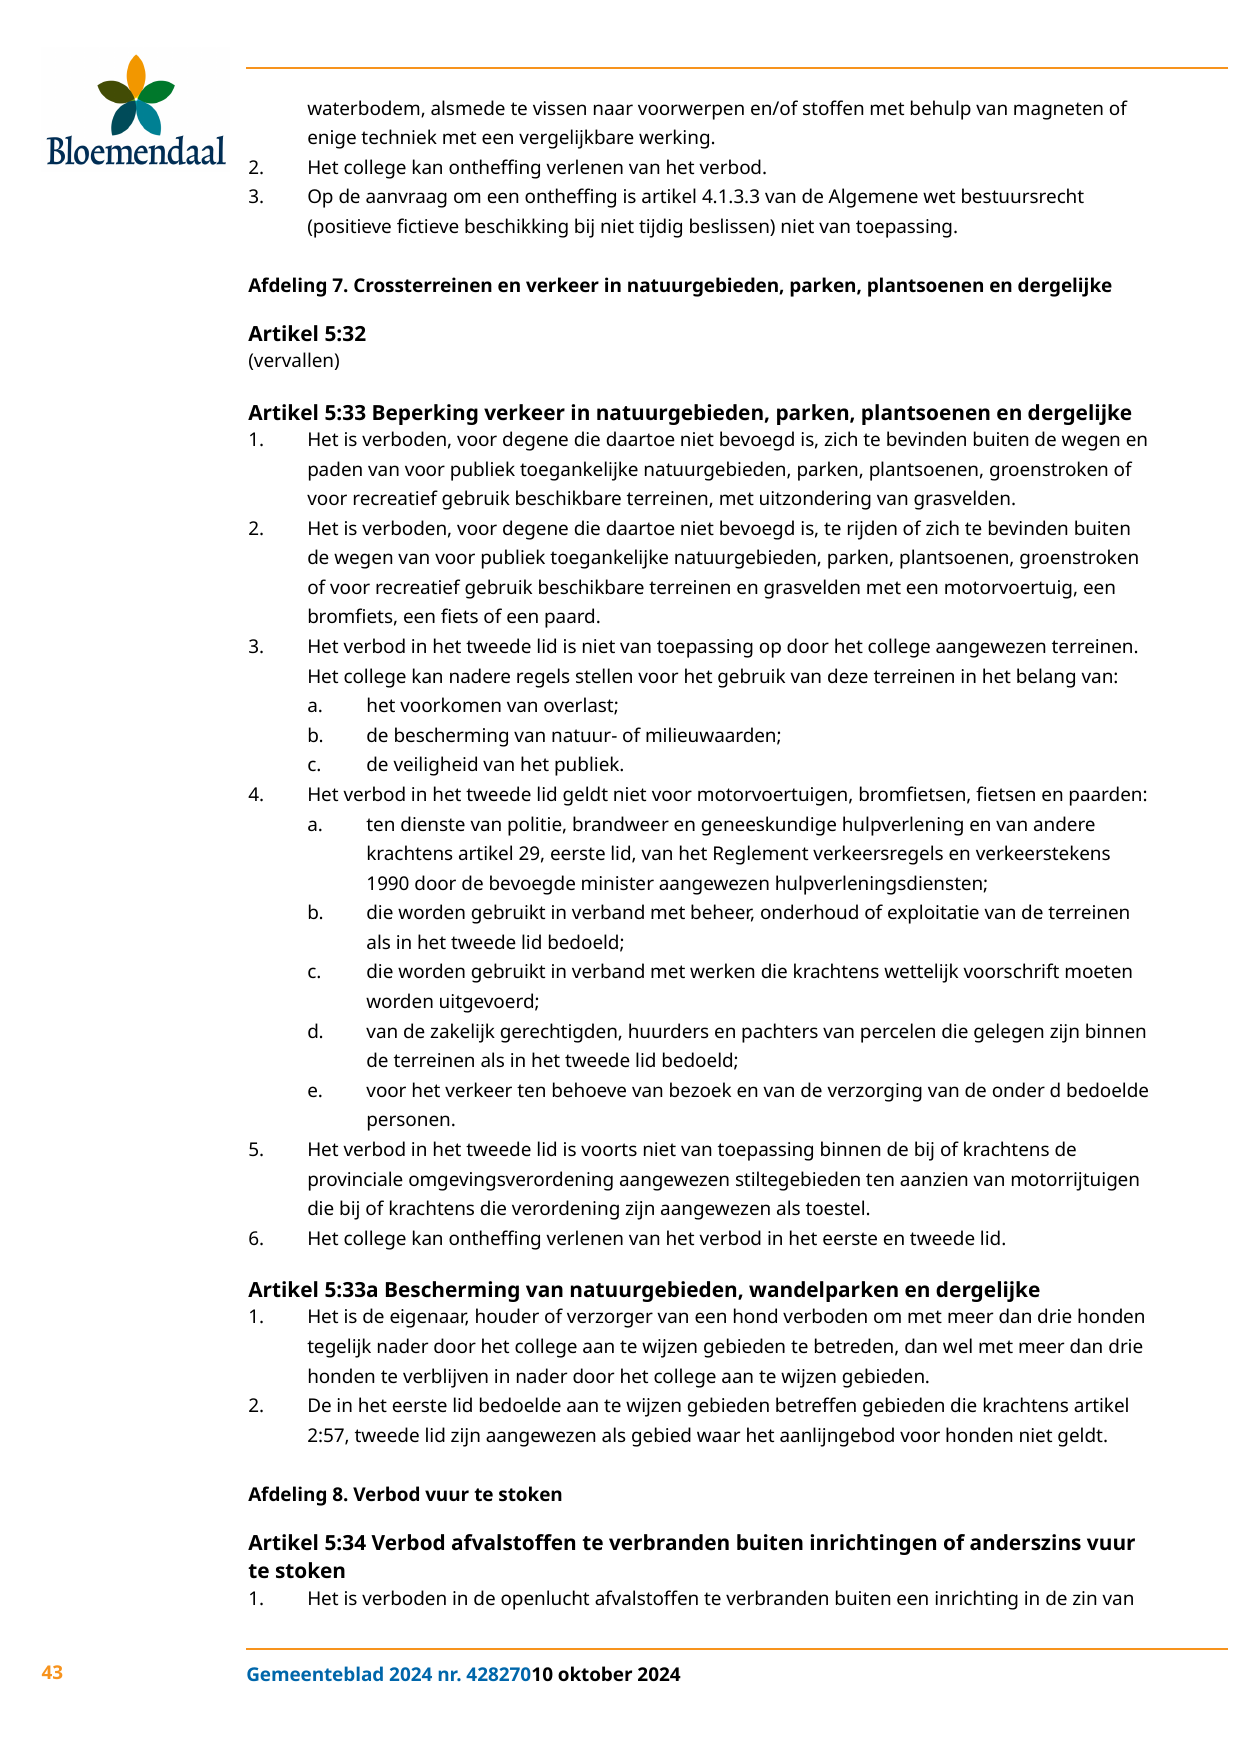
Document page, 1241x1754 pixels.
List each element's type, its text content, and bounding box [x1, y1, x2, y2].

list Het is verboden in de openlucht afvalstoffen te verbranden buiten een inrichting in de zin van [248, 1585, 1152, 1610]
list de veiligheid van het publiek. [307, 752, 1152, 777]
list Het verbod in het tweede lid is voorts niet van toepassing binnen de bij of krachtens de provinciale omgevingsverordening aangewezen stiltegebieden ten aanzien van motorrijtuigen die bij of krachtens die verordening zijn aangewezen als toestel. [248, 1136, 1152, 1221]
list Het is de eigenaar, houder of verzorger van een hond verboden om met meer dan drie honden tegelijk nader door het college aan te wijzen gebieden te betreden, dan wel met meer dan drie honden te verblijven in nader door het college aan te wijzen gebieden. [248, 1304, 1152, 1389]
list van de zakelijk gerechtigden, huurders en pachters van percelen die gelegen zijn binnen de terreinen als in het tweede lid bedoeld; [307, 1018, 1152, 1073]
text Afdeling 8. Verbod vuur te stoken [248, 1481, 1152, 1507]
list ten dienste van politie, brandweer en geneeskundige hulpverlening en van andere krachtens artikel 29, eerste lid, van het Reglement verkeersregels en verkeerstekens 1990 door de bevoegde minister aangewezen hulpverleningsdiensten; [307, 811, 1152, 896]
text Artikel 5:34 Verbod afvalstoffen te verbranden buiten inrichtingen of anderszins vuur te stoken [248, 1528, 1152, 1585]
list Het college kan ontheffing verlenen van het verbod. [248, 154, 1152, 180]
list Het is verboden, voor degene die daartoe niet bevoegd is, zich te bevinden buiten de wegen en paden van voor publiek toegankelijke natuurgebieden, parken, plantsoenen, groenstroken of voor recreatief gebruik beschikbare terreinen, met uitzondering van grasvelden. [248, 426, 1152, 511]
list Het college kan ontheffing verlenen van het verbod in het eerste en tweede lid. [248, 1225, 1152, 1251]
text Afdeling 7. Crossterreinen en verkeer in natuurgebieden, parken, plantsoenen en dergelijke [248, 272, 1152, 298]
list waterbodem, alsmede te vissen naar voorwerpen en/of stoffen met behulp van magneten of enige techniek met een vergelijkbare werking. [248, 95, 1152, 150]
text Artikel 5:33a Bescherming van natuurgebieden, wandelparken en dergelijke [248, 1275, 1152, 1304]
list het voorkomen van overlast; [307, 692, 1152, 718]
list die worden gebruikt in verband met werken die krachtens wettelijk voorschrift moeten worden uitgevoerd; [307, 959, 1152, 1014]
text (vervallen) [248, 347, 1152, 373]
text Artikel 5:32 [248, 319, 1152, 347]
list de bescherming van natuur- of milieuwaarden; [307, 722, 1152, 748]
picture [41, 47, 231, 172]
text Artikel 5:33 Beperking verkeer in natuurgebieden, parken, plantsoenen en dergelijke [248, 398, 1152, 426]
list Op de aanvraag om een ontheffing is artikel 4.1.3.3 van de Algemene wet bestuursrecht (positieve fictieve beschikking bij niet tijdig beslissen) niet van toepassing. [248, 183, 1152, 239]
list De in het eerste lid bedoelde aan te wijzen gebieden betreffen gebieden die krachtens artikel 2:57, tweede lid zijn aangewezen als gebied waar het aanlijngebod voor honden niet geldt. [248, 1392, 1152, 1448]
list Het verbod in het tweede lid is niet van toepassing op door het college aangewezen terreinen. Het college kan nadere regels stellen voor het gebruik van deze terreinen in het belang van: [248, 633, 1152, 688]
list Het verbod in het tweede lid geldt niet voor motorvoertuigen, bromfietsen, fietsen en paarden: [248, 781, 1152, 807]
list voor het verkeer ten behoeve van bezoek en van de verzorging van de onder d bedoelde personen. [307, 1077, 1152, 1132]
list Het is verboden, voor degene die daartoe niet bevoegd is, te rijden of zich te bevinden buiten de wegen van voor publiek toegankelijke natuurgebieden, parken, plantsoenen, groenstroken of voor recreatief gebruik beschikbare terreinen en grasvelden met een motorvoertuig, een bromfiets, een fiets of een paard. [248, 515, 1152, 629]
list die worden gebruikt in verband met beheer, onderhoud of exploitatie van de terreinen als in het tweede lid bedoeld; [307, 899, 1152, 955]
